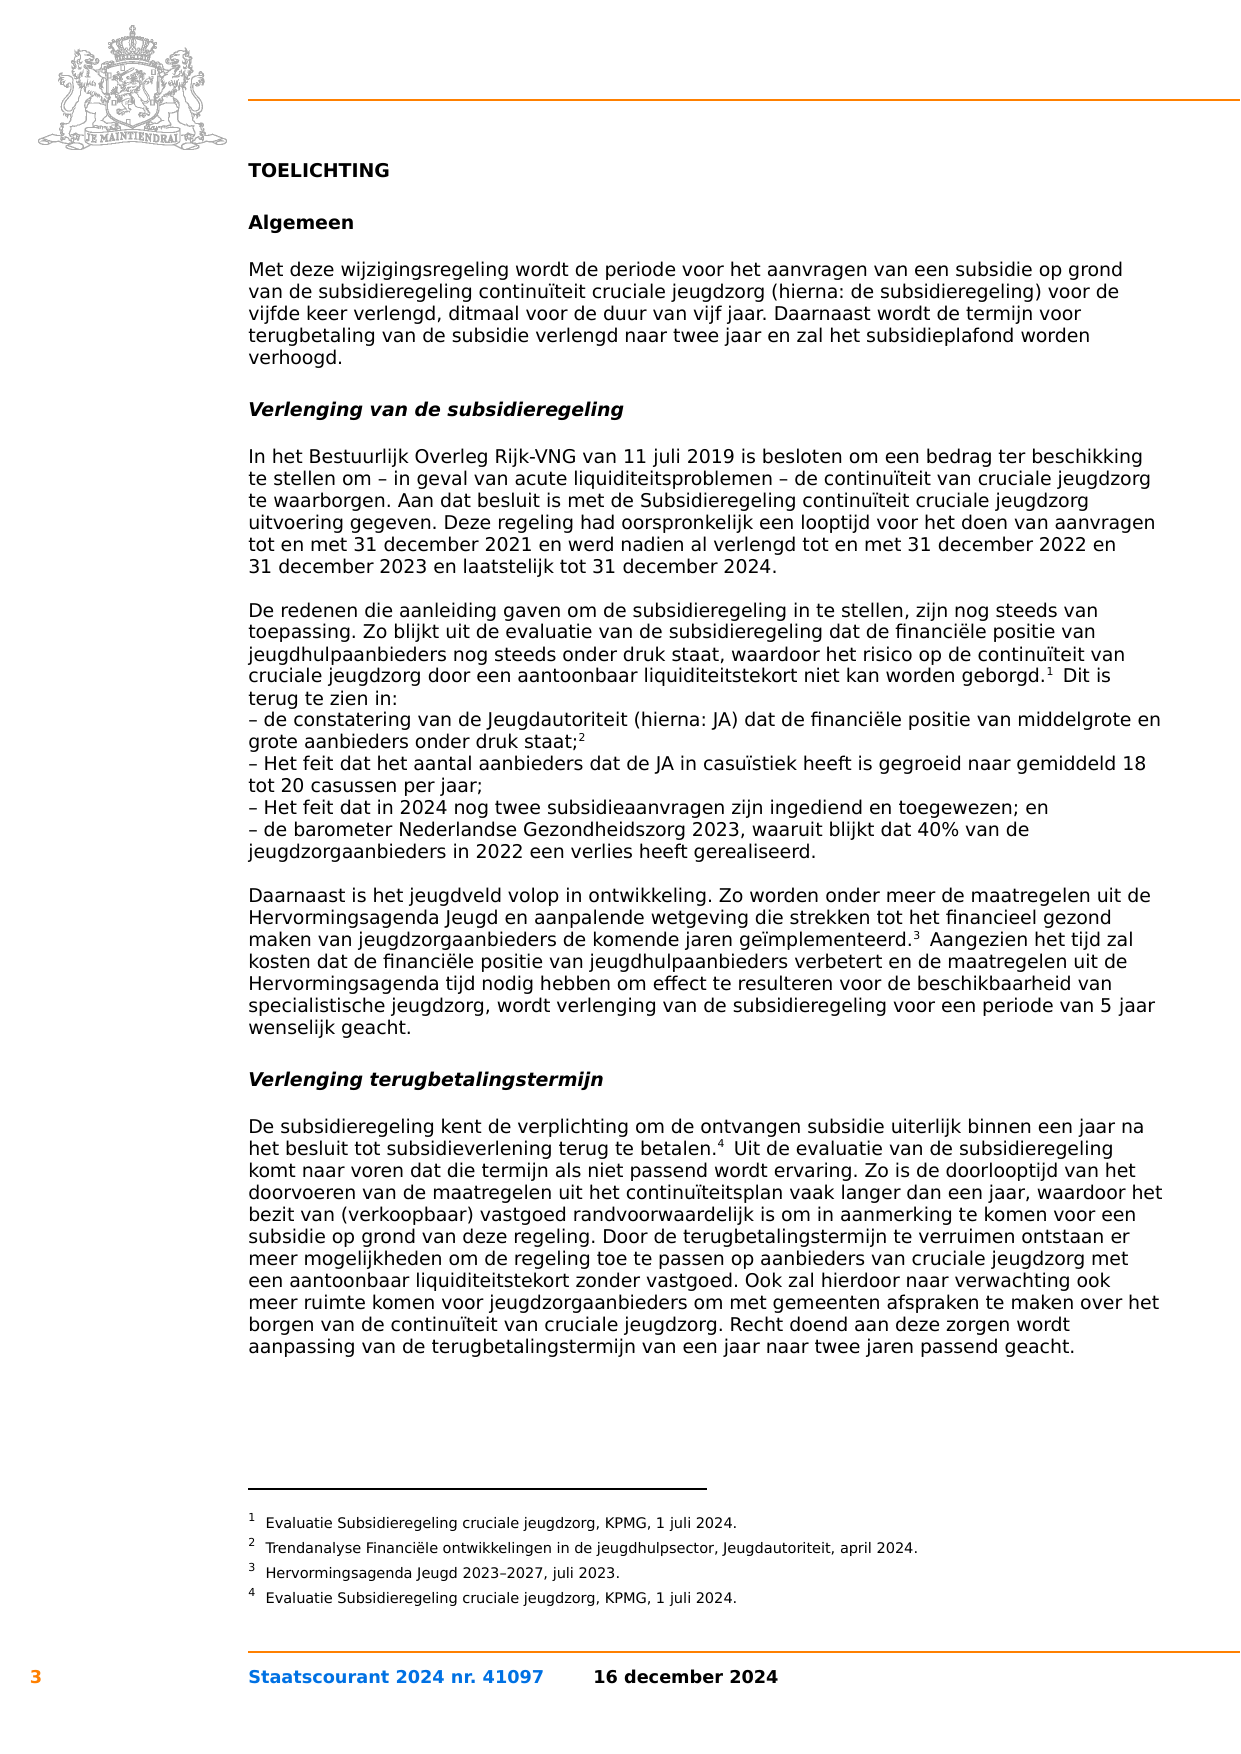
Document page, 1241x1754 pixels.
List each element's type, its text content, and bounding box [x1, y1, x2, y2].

text – Het feit dat in 2024 nog twee subsidieaanvragen zijn ingediend en toegewezen; en [248, 797, 1163, 819]
subtitle TOELICHTING [248, 160, 1163, 182]
text In het Bestuurlijk Overleg Rijk-VNG van 11 juli 2019 is besloten om een bedrag ter beschikking te stellen om – in geval van acute liquiditeitsproblemen – de continuïteit van cruciale jeugdzorg te waarborgen. Aan dat besluit is met de Subsidieregeling continuïteit cruciale jeugdzorg uitvoering gegeven. Deze regeling had oorspronkelijk een looptijd voor het doen van aanvragen tot en met 31 december 2021 en werd nadien al verlengd tot en met 31 december 2022 en 31 december 2023 en laatstelijk tot 31 december 2024. [248, 446, 1163, 578]
text De subsidieregeling kent de verplichting om de ontvangen subsidie uiterlijk binnen een jaar na het besluit tot subsidieverlening terug te betalen. Uit de evaluatie van de subsidieregeling komt naar voren dat die termijn als niet passend wordt ervaring. Zo is de doorlooptijd van het doorvoeren van de maatregelen uit het continuïteitsplan vaak langer dan een jaar, waardoor het bezit van (verkoopbaar) vastgoed randvoorwaardelijk is om in aanmerking te komen voor een subsidie op grond van deze regeling. Door de terugbetalingstermijn te verruimen ontstaan er meer mogelijkheden om de regeling toe te passen op aanbieders van cruciale jeugdzorg met een aantoonbaar liquiditeitstekort zonder vastgoed. Ook zal hierdoor naar verwachting ook meer ruimte komen voor jeugdzorgaanbieders om met gemeenten afspraken te maken over het borgen van de continuïteit van cruciale jeugdzorg. Recht doend aan deze zorgen wordt aanpassing van de terugbetalingstermijn van een jaar naar twee jaren passend geacht. [248, 1116, 1163, 1358]
text – de constatering van de Jeugdautoriteit (hierna: JA) dat de financiële positie van middelgrote en grote aanbieders onder druk staat; [248, 709, 1163, 753]
text Evaluatie Subsidieregeling cruciale jeugdzorg, KPMG, 1 juli 2024. [248, 1586, 1163, 1608]
text De redenen die aanleiding gaven om de subsidieregeling in te stellen, zijn nog steeds van toepassing. Zo blijkt uit de evaluatie van de subsidieregeling dat de financiële positie van jeugdhulpaanbieders nog steeds onder druk staat, waardoor het risico op de continuïteit van cruciale jeugdzorg door een aantoonbaar liquiditeitstekort niet kan worden geborgd. Dit is terug te zien in: [248, 599, 1163, 709]
text Met deze wijzigingsregeling wordt de periode voor het aanvragen van een subsidie op grond van de subsidieregeling continuïteit cruciale jeugdzorg (hierna: de subsidieregeling) voor de vijfde keer verlengd, ditmaal voor de duur van vijf jaar. Daarnaast wordt de termijn voor terugbetaling van de subsidie verlengd naar twee jaar en zal het subsidieplafond worden verhoogd. [248, 259, 1163, 369]
text Evaluatie Subsidieregeling cruciale jeugdzorg, KPMG, 1 juli 2024. [248, 1511, 1163, 1533]
subtitle Verlenging terugbetalingstermijn [248, 1069, 1163, 1091]
text Trendanalyse Financiële ontwikkelingen in de jeugdhulpsector, Jeugdautoriteit, april 2024. [248, 1536, 1163, 1558]
text – de barometer Nederlandse Gezondheidszorg 2023, waaruit blijkt dat 40% van de jeugdzorgaanbieders in 2022 een verlies heeft gerealiseerd. [248, 819, 1163, 863]
subtitle Algemeen [248, 212, 1163, 234]
text – Het feit dat het aantal aanbieders dat de JA in casuïstiek heeft is gegroeid naar gemiddeld 18 tot 20 casussen per jaar; [248, 753, 1163, 797]
text Hervormingsagenda Jeugd 2023–2027, juli 2023. [248, 1561, 1163, 1583]
picture [38, 25, 227, 150]
subtitle Verlenging van de subsidieregeling [248, 399, 1163, 421]
text Daarnaast is het jeugdveld volop in ontwikkeling. Zo worden onder meer de maatregelen uit de Hervormingsagenda Jeugd en aanpalende wetgeving die strekken tot het financieel gezond maken van jeugdzorgaanbieders de komende jaren geïmplementeerd. Aangezien het tijd zal kosten dat de financiële positie van jeugdhulpaanbieders verbetert en de maatregelen uit de Hervormingsagenda tijd nodig hebben om effect te resulteren voor de beschikbaarheid van specialistische jeugdzorg, wordt verlenging van de subsidieregeling voor een periode van 5 jaar wenselijk geacht. [248, 885, 1163, 1039]
